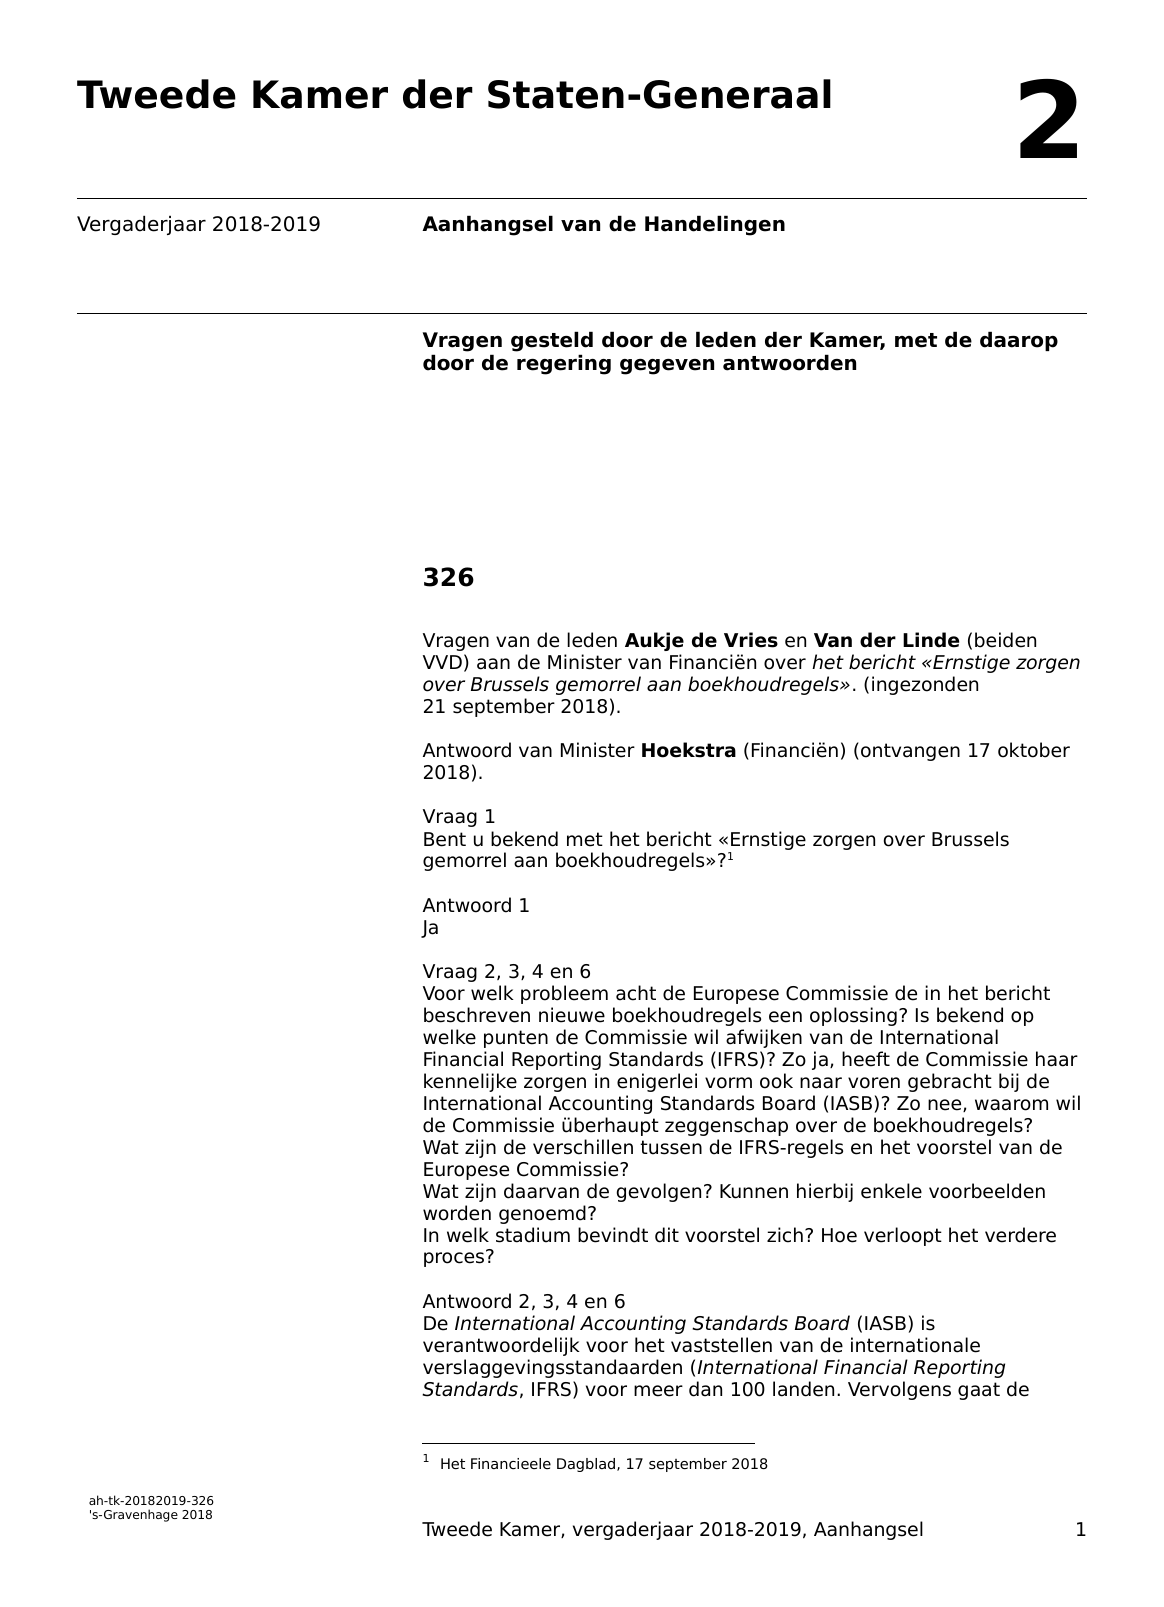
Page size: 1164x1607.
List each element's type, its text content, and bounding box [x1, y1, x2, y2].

text Vraag 2, 3, 4 en 6 [422, 961, 1087, 983]
table_cell Vergaderjaar 2018-2019 [77, 199, 422, 313]
text In welk stadium bevindt dit voorstel zich? Hoe verloopt het verdere proces? [422, 1224, 1087, 1268]
table_cell Aanhangsel van de Handelingen [422, 199, 1087, 313]
text Antwoord van Minister Hoekstra (Financiën) (ontvangen 17 oktober 2018). [422, 740, 1087, 784]
text Ja [422, 917, 1087, 938]
text 326 [422, 563, 1087, 592]
text Vragen van de leden Aukje de Vries en Van der Linde (beiden VVD) aan de Minister van Financiën over het bericht «Ernstige zorgen over Brussels gemorrel aan boekhoudregels». (ingezonden 21 september 2018). [422, 630, 1087, 718]
table_header 2 [886, 59, 1087, 198]
table_cell Vragen gesteld door de leden der Kamer, met de daarop door de regering gegeven antwoorden [422, 314, 1087, 375]
text Het Financieele Dagblad, 17 september 2018 [422, 1452, 1087, 1474]
table_cell [77, 314, 422, 375]
text Vraag 1 [422, 806, 1087, 828]
text 's-Gravenhage 2018 [88, 1508, 323, 1522]
text Voor welk probleem acht de Europese Commissie de in het bericht beschreven nieuwe boekhoudregels een oplossing? Is bekend op welke punten de Commissie wil afwijken van de International Financial Reporting Standards (IFRS)? Zo ja, heeft de Commissie haar kennelijke zorgen in enigerlei vorm ook naar voren gebracht bij de International Accounting Standards Board (IASB)? Zo nee, waarom wil de Commissie überhaupt zeggenschap over de boekhoudregels? [422, 983, 1087, 1137]
text Antwoord 1 [422, 894, 1087, 917]
text Wat zijn de verschillen tussen de IFRS-regels en het voorstel van de Europese Commissie? [422, 1137, 1087, 1181]
table_header Tweede Kamer der Staten-Generaal [77, 59, 886, 198]
text Bent u bekend met het bericht «Ernstige zorgen over Brussels gemorrel aan boekhoudregels»? [422, 828, 1087, 872]
text De International Accounting Standards Board (IASB) is verantwoordelijk voor het vaststellen van de internationale verslaggevingsstandaarden (International Financial Reporting Standards, IFRS) voor meer dan 100 landen. Vervolgens gaat de [422, 1313, 1087, 1401]
text ah-tk-20182019-326 [88, 1494, 323, 1508]
text Wat zijn daarvan de gevolgen? Kunnen hierbij enkele voorbeelden worden genoemd? [422, 1181, 1087, 1224]
text Antwoord 2, 3, 4 en 6 [422, 1291, 1087, 1313]
